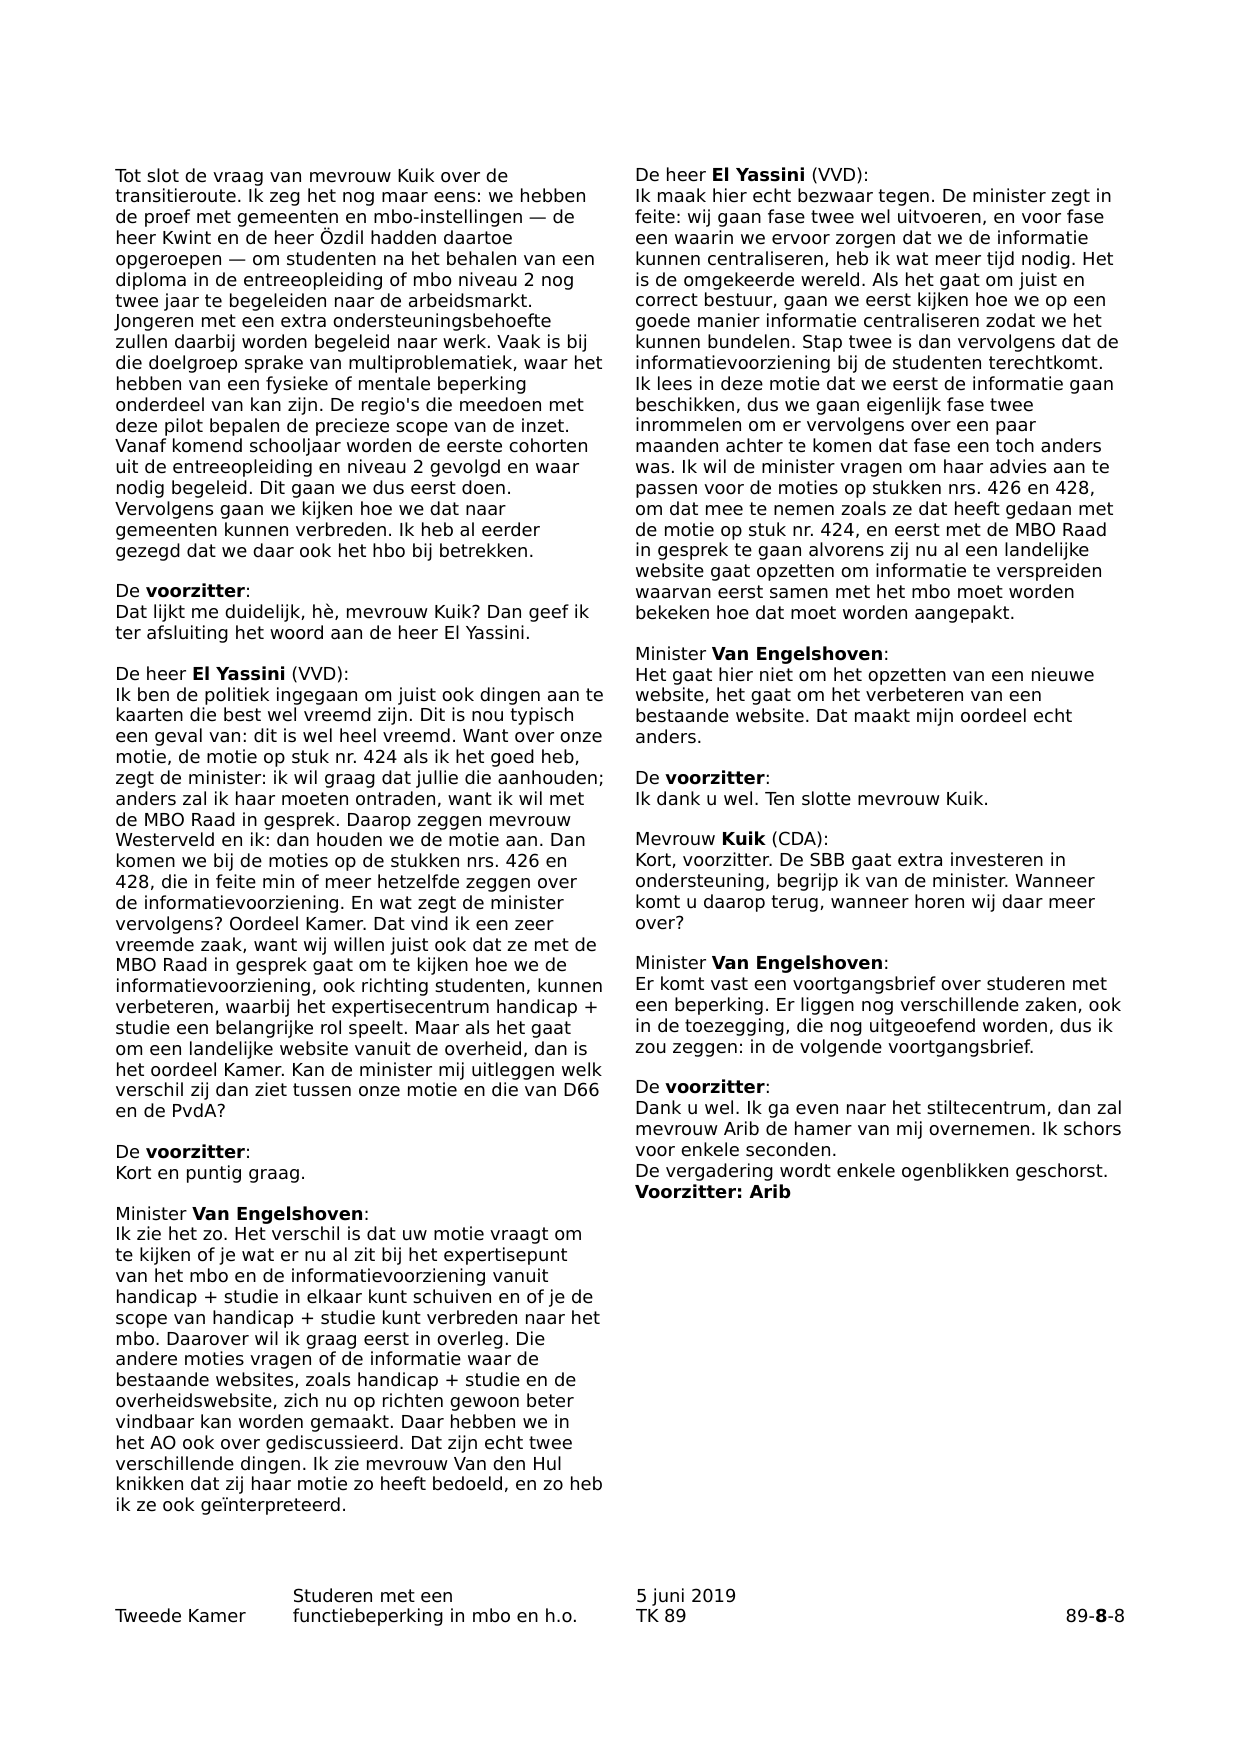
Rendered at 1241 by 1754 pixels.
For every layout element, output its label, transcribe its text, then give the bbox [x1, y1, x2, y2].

text Het gaat hier niet om het opzetten van een nieuwe website, het gaat om het verbeteren van een bestaande website. Dat maakt mijn oordeel echt anders. [635, 664, 1125, 748]
text Minister Van Engelshoven: [635, 953, 1125, 974]
text Kort en puntig graag. [115, 1162, 605, 1183]
text Minister Van Engelshoven: [635, 643, 1125, 664]
text De voorzitter: [635, 1077, 1125, 1098]
text Ik zie het zo. Het verschil is dat uw motie vraagt om te kijken of je wat er nu al zit bij het expertisepunt van het mbo en de informatievoorziening vanuit handicap + studie in elkaar kunt schuiven en of je de scope van handicap + studie kunt verbreden naar het mbo. Daarover wil ik graag eerst in overleg. Die andere moties vragen of de informatie waar de bestaande websites, zoals handicap + studie en de overheidswebsite, zich nu op richten gewoon beter vindbaar kan worden gemaakt. Daar hebben we in het AO ook over gediscussieerd. Dat zijn echt twee verschillende dingen. Ik zie mevrouw Van den Hul knikken dat zij haar motie zo heeft bedoeld, en zo heb ik ze ook geïnterpreteerd. [115, 1224, 605, 1516]
text Ik dank u wel. Ten slotte mevrouw Kuik. [635, 788, 1125, 809]
text De heer El Yassini (VVD): [635, 165, 1125, 186]
text Kort, voorzitter. De SBB gaat extra investeren in ondersteuning, begrijp ik van de minister. Wanneer komt u daarop terug, wanneer horen wij daar meer over? [635, 850, 1125, 933]
text Ik maak hier echt bezwaar tegen. De minister zegt in feite: wij gaan fase twee wel uitvoeren, en voor fase een waarin we ervoor zorgen dat we de informatie kunnen centraliseren, heb ik wat meer tijd nodig. Het is de omgekeerde wereld. Als het gaat om juist en correct bestuur, gaan we eerst kijken hoe we op een goede manier informatie centraliseren zodat we het kunnen bundelen. Stap twee is dan vervolgens dat de informatievoorziening bij de studenten terechtkomt. Ik lees in deze motie dat we eerst de informatie gaan beschikken, dus we gaan eigenlijk fase twee inrommelen om er vervolgens over een paar maanden achter te komen dat fase een toch anders was. Ik wil de minister vragen om haar advies aan te passen voor de moties op stukken nrs. 426 en 428, om dat mee te nemen zoals ze dat heeft gedaan met de motie op stuk nr. 424, en eerst met de MBO Raad in gesprek te gaan alvorens zij nu al een landelijke website gaat opzetten om informatie te verspreiden waarvan eerst samen met het mbo moet worden bekeken hoe dat moet worden aangepakt. [635, 186, 1125, 623]
text Minister Van Engelshoven: [115, 1203, 605, 1224]
text Tot slot de vraag van mevrouw Kuik over de transitieroute. Ik zeg het nog maar eens: we hebben de proef met gemeenten en mbo-instellingen — de heer Kwint en de heer Özdil hadden daartoe opgeroepen — om studenten na het behalen van een diploma in de entreeopleiding of mbo niveau 2 nog twee jaar te begeleiden naar de arbeidsmarkt. Jongeren met een extra ondersteuningsbehoefte zullen daarbij worden begeleid naar werk. Vaak is bij die doelgroep sprake van multiproblematiek, waar het hebben van een fysieke of mentale beperking onderdeel van kan zijn. De regio's die meedoen met deze pilot bepalen de precieze scope van de inzet. Vanaf komend schooljaar worden de eerste cohorten uit de entreeopleiding en niveau 2 gevolgd en waar nodig begeleid. Dit gaan we dus eerst doen. Vervolgens gaan we kijken hoe we dat naar gemeenten kunnen verbreden. Ik heb al eerder gezegd dat we daar ook het hbo bij betrekken. [115, 165, 605, 561]
text Ik ben de politiek ingegaan om juist ook dingen aan te kaarten die best wel vreemd zijn. Dit is nou typisch een geval van: dit is wel heel vreemd. Want over onze motie, de motie op stuk nr. 424 als ik het goed heb, zegt de minister: ik wil graag dat jullie die aanhouden; anders zal ik haar moeten ontraden, want ik wil met de MBO Raad in gesprek. Daarop zeggen mevrouw Westerveld en ik: dan houden we de motie aan. Dan komen we bij de moties op de stukken nrs. 426 en 428, die in feite min of meer hetzelfde zeggen over de informatievoorziening. En wat zegt de minister vervolgens? Oordeel Kamer. Dat vind ik een zeer vreemde zaak, want wij willen juist ook dat ze met de MBO Raad in gesprek gaat om te kijken hoe we de informatievoorziening, ook richting studenten, kunnen verbeteren, waarbij het expertisecentrum handicap + studie een belangrijke rol speelt. Maar als het gaat om een landelijke website vanuit de overheid, dan is het oordeel Kamer. Kan de minister mij uitleggen welk verschil zij dan ziet tussen onze motie en die van D66 en de PvdA? [115, 684, 605, 1122]
text Dank u wel. Ik ga even naar het stiltecentrum, dan zal mevrouw Arib de hamer van mij overnemen. Ik schors voor enkele seconden. [635, 1098, 1125, 1161]
text De vergadering wordt enkele ogenblikken geschorst. [635, 1161, 1125, 1181]
text Mevrouw Kuik (CDA): [635, 829, 1125, 850]
text Dat lijkt me duidelijk, hè, mevrouw Kuik? Dan geef ik ter afsluiting het woord aan de heer El Yassini. [115, 602, 605, 643]
text De voorzitter: [115, 581, 605, 602]
text De voorzitter: [115, 1142, 605, 1162]
text Voorzitter: Arib [635, 1181, 1125, 1202]
text Er komt vast een voortgangsbrief over studeren met een beperking. Er liggen nog verschillende zaken, ook in de toezegging, die nog uitgeoefend worden, dus ik zou zeggen: in de volgende voortgangsbrief. [635, 974, 1125, 1057]
text De heer El Yassini (VVD): [115, 663, 605, 684]
text De voorzitter: [635, 768, 1125, 788]
